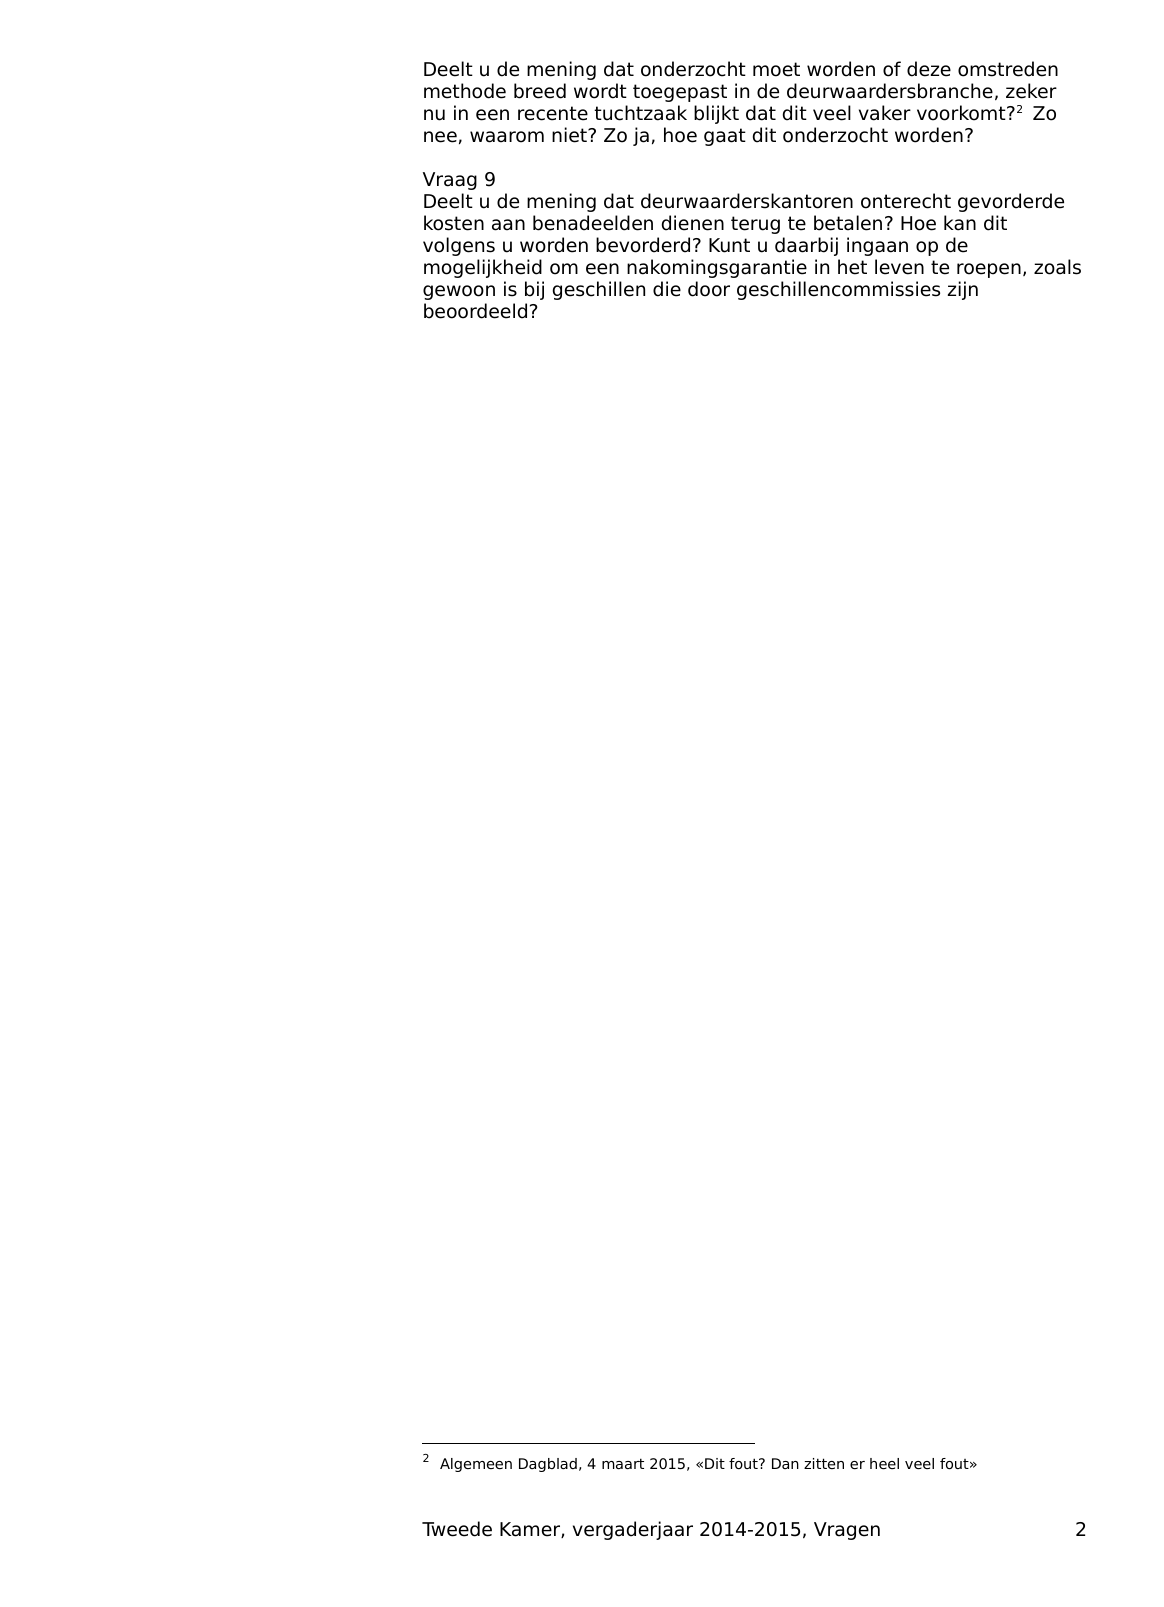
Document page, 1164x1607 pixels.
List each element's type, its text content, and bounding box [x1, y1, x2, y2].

text Deelt u de mening dat onderzocht moet worden of deze omstreden methode breed wordt toegepast in de deurwaardersbranche, zeker nu in een recente tuchtzaak blijkt dat dit veel vaker voorkomt? Zo nee, waarom niet? Zo ja, hoe gaat dit onderzocht worden? [422, 59, 1087, 147]
text Deelt u de mening dat deurwaarderskantoren onterecht gevorderde kosten aan benadeelden dienen terug te betalen? Hoe kan dit volgens u worden bevorderd? Kunt u daarbij ingaan op de mogelijkheid om een nakomingsgarantie in het leven te roepen, zoals gewoon is bij geschillen die door geschillencommissies zijn beoordeeld? [422, 191, 1087, 323]
text Algemeen Dagblad, 4 maart 2015, «Dit fout? Dan zitten er heel veel fout» [422, 1452, 1087, 1474]
text Vraag 9 [422, 169, 1087, 191]
